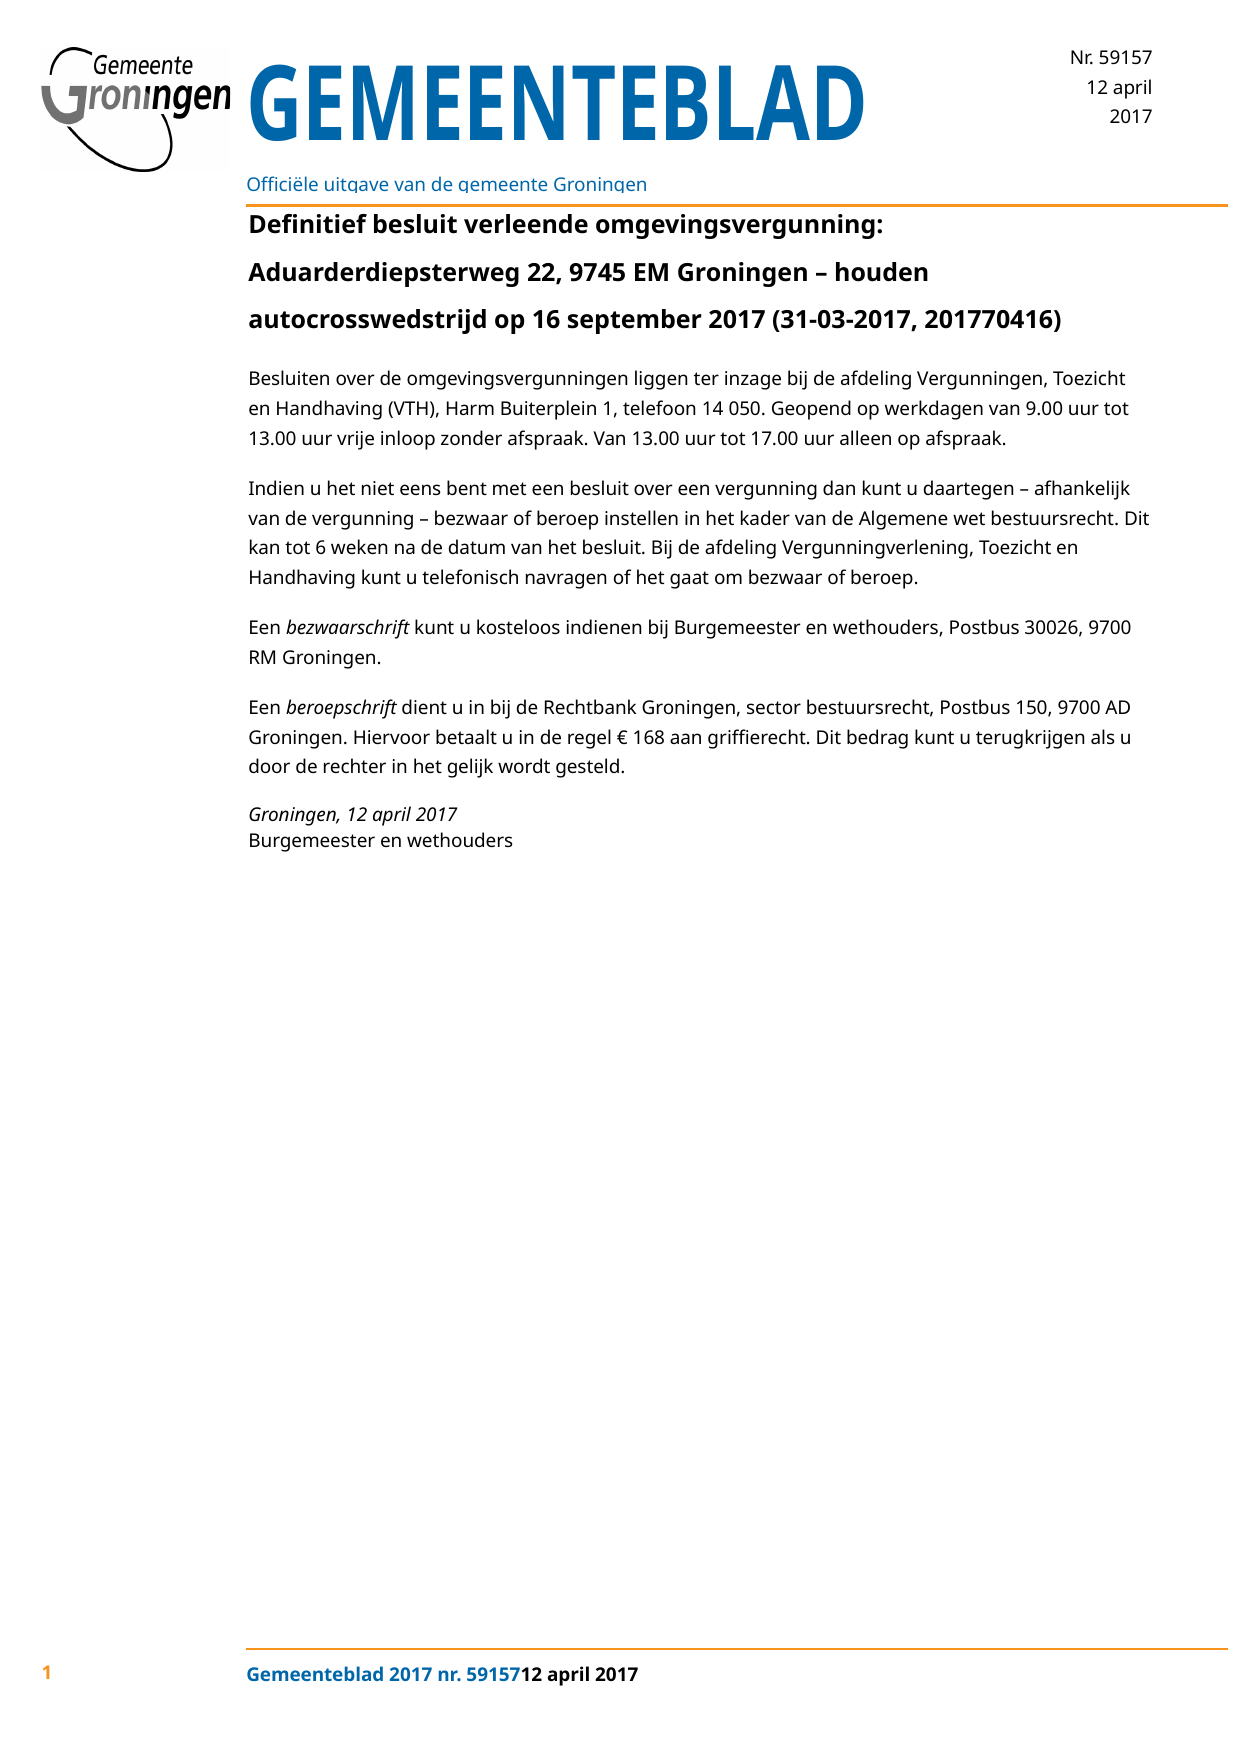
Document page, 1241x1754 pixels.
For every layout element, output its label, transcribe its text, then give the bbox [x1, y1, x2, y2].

picture [41, 47, 231, 172]
text Een bezwaarschrift kunt u kosteloos indienen bij Burgemeester en wethouders, Postbus 30026, 9700 RM Groningen. [248, 614, 1152, 669]
text Definitief besluit verleende omgevingsvergunning: Aduarderdiepsterweg 22, 9745 EM Groningen – houden autocrosswedstrijd op 16 september 2017 (31-03-2017, 201770416) [248, 207, 1152, 336]
text Groningen, 12 april 2017 [248, 801, 1152, 827]
text Indien u het niet eens bent met een besluit over een vergunning dan kunt u daartegen – afhankelijk van de vergunning – bezwaar of beroep instellen in het kader van de Algemene wet bestuursrecht. Dit kan tot 6 weken na de datum van het besluit. Bij de afdeling Vergunningverlening, Toezicht en Handhaving kunt u telefonisch navragen of het gaat om bezwaar of beroep. [248, 475, 1152, 589]
text Besluiten over de omgevingsvergunningen liggen ter inzage bij de afdeling Vergunningen, Toezicht en Handhaving (VTH), Harm Buiterplein 1, telefoon 14 050. Geopend op werkdagen van 9.00 uur tot 13.00 uur vrije inloop zonder afspraak. Van 13.00 uur tot 17.00 uur alleen op afspraak. [248, 366, 1152, 450]
text Een beroepschrift dient u in bij de Rechtbank Groningen, sector bestuursrecht, Postbus 150, 9700 AD Groningen. Hiervoor betaalt u in de regel € 168 aan griffierecht. Dit bedrag kunt u terugkrijgen als u door de rechter in het gelijk wordt gesteld. [248, 694, 1152, 779]
text Burgemeester en wethouders [248, 827, 1152, 853]
